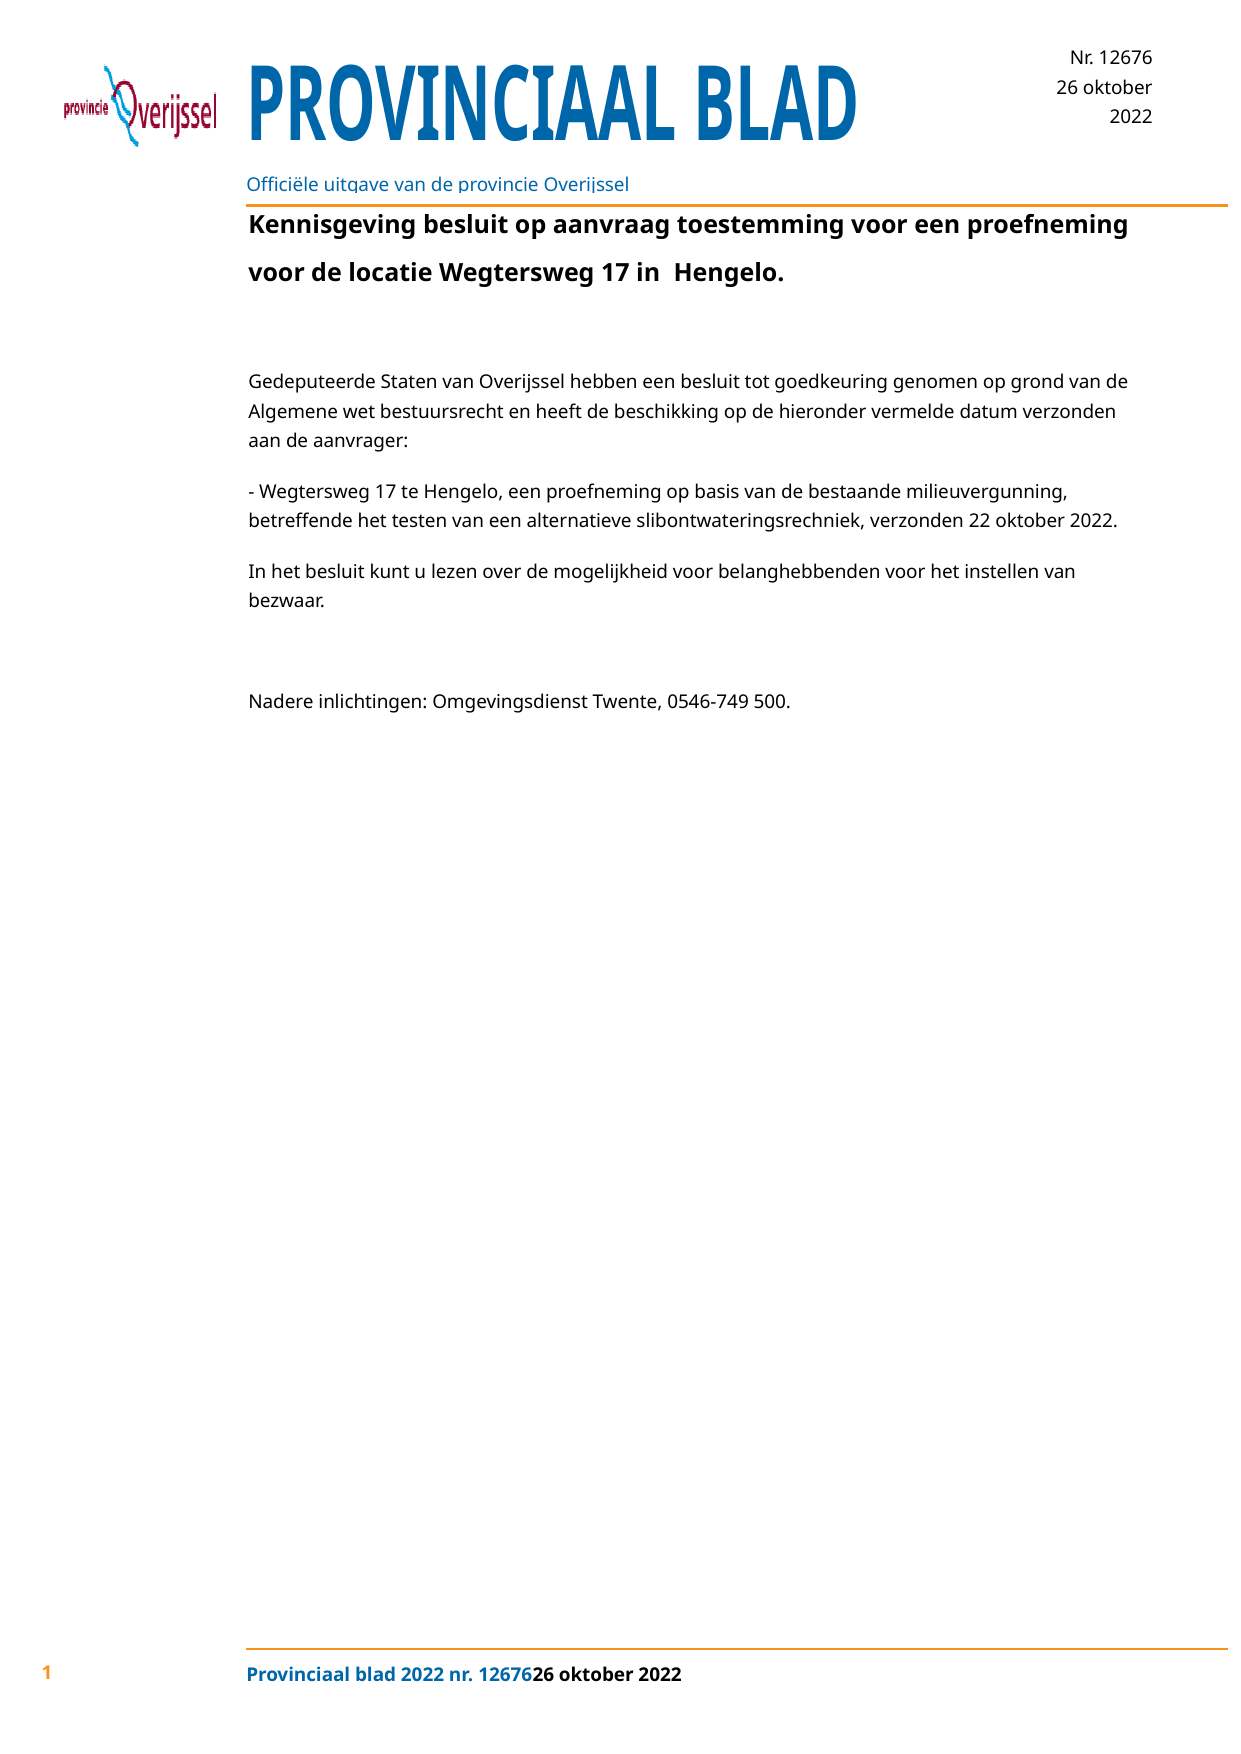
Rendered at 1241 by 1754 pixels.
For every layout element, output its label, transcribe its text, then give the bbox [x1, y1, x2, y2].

text Nadere inlichtingen: Omgevingsdienst Twente, 0546-749 500. [248, 688, 1152, 714]
text Gedeputeerde Staten van Overijssel hebben een besluit tot goedkeuring genomen op grond van de Algemene wet bestuursrecht en heeft de beschikking op de hieronder vermelde datum verzonden aan de aanvrager: [248, 368, 1152, 453]
text Kennisgeving besluit op aanvraag toestemming voor een proefneming voor de locatie Wegtersweg 17 in Hengelo. [248, 207, 1152, 288]
picture [41, 47, 231, 172]
text In het besluit kunt u lezen over de mogelijkheid voor belanghebbenden voor het instellen van bezwaar. [248, 558, 1152, 613]
text - Wegtersweg 17 te Hengelo, een proefneming op basis van de bestaande milieuvergunning, betreffende het testen van een alternatieve slibontwateringsrechniek, verzonden 22 oktober 2022. [248, 478, 1152, 533]
